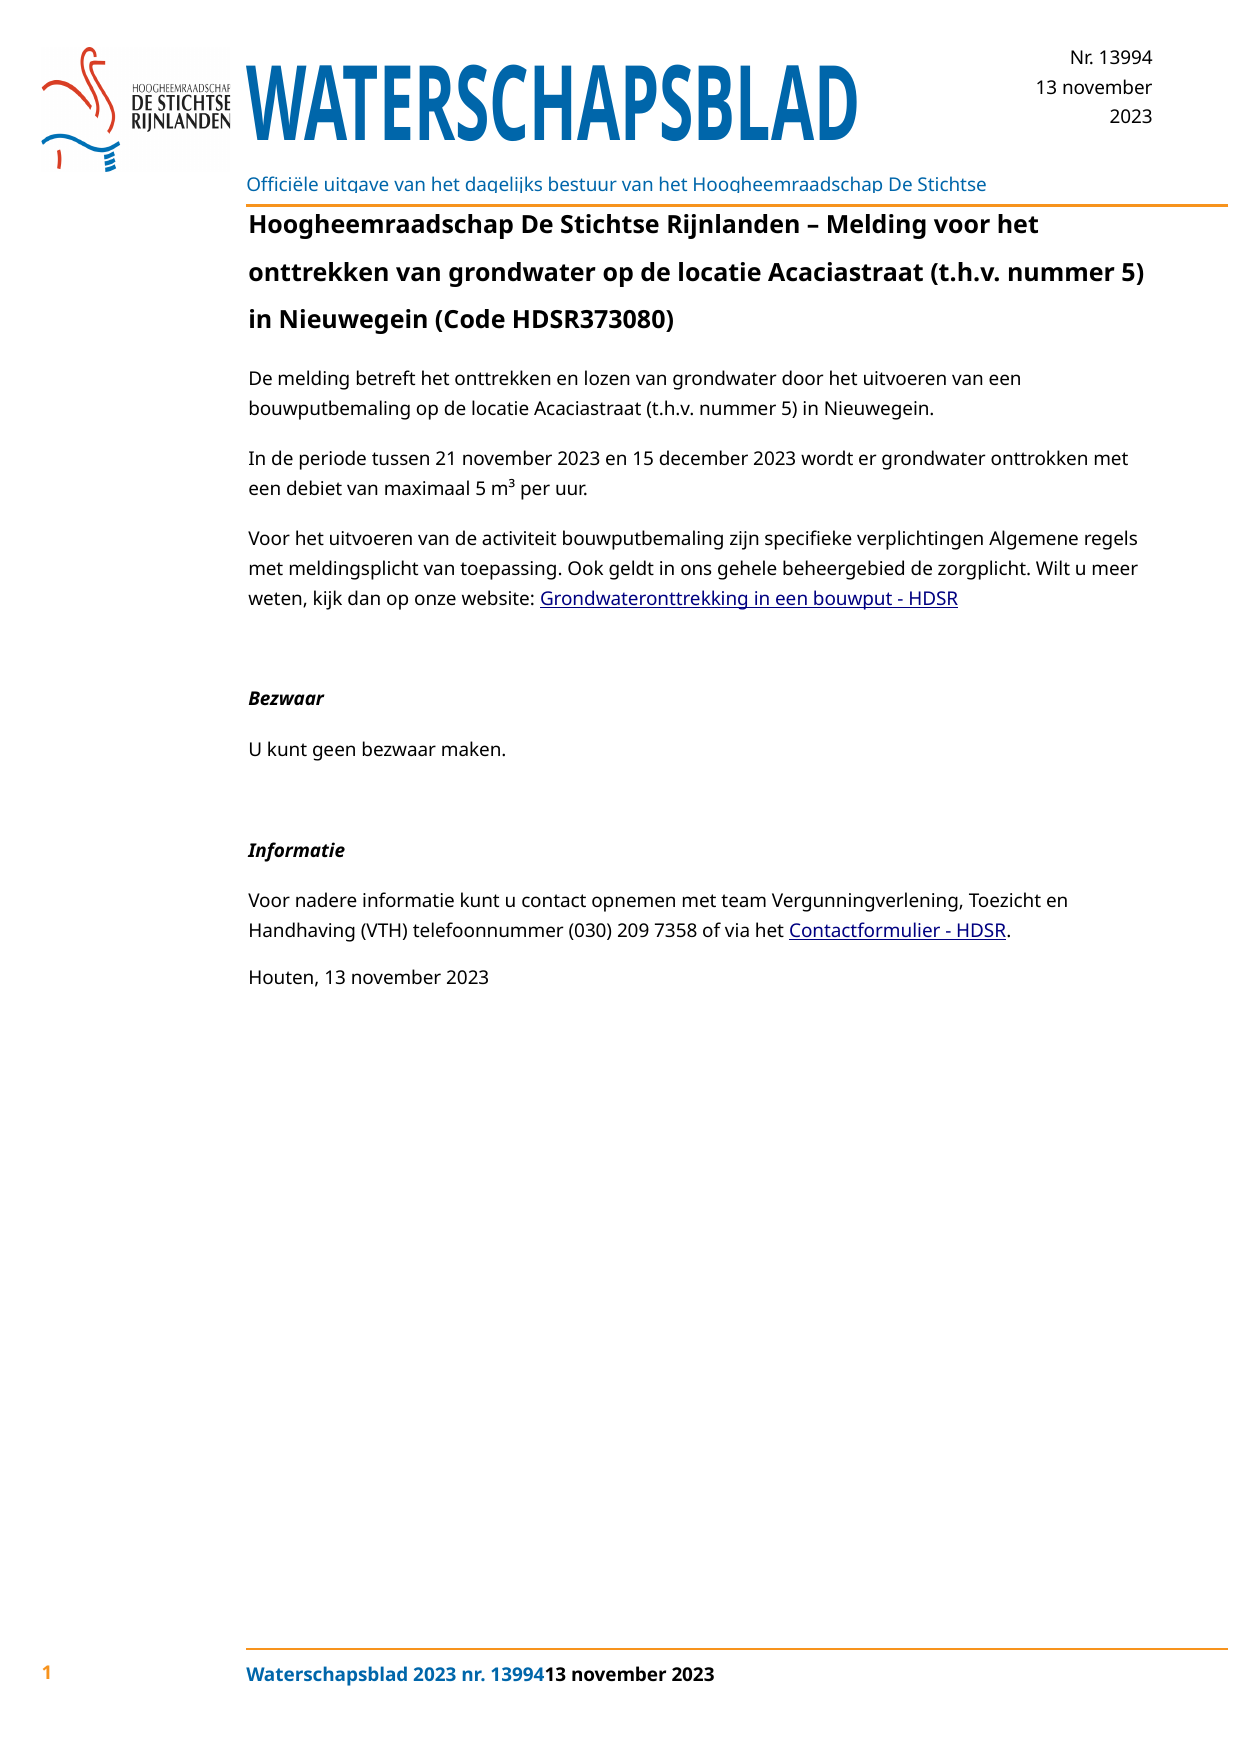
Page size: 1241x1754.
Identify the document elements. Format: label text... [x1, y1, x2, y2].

picture [41, 47, 231, 172]
text Informatie [248, 837, 1152, 862]
text Hoogheemraadschap De Stichtse Rijnlanden – Melding voor het onttrekken van grondwater op de locatie Acaciastraat (t.h.v. nummer 5) in Nieuwegein (Code HDSR373080) [248, 207, 1152, 336]
text De melding betreft het onttrekken en lozen van grondwater door het uitvoeren van een bouwputbemaling op de locatie Acaciastraat (t.h.v. nummer 5) in Nieuwegein. [248, 366, 1152, 421]
text Voor nadere informatie kunt u contact opnemen met team Vergunningverlening, Toezicht en Handhaving (VTH) telefoonnummer (030) 209 7358 of via het Contactformulier - HDSR. [248, 887, 1152, 942]
text U kunt geen bezwaar maken. [248, 736, 1152, 762]
text In de periode tussen 21 november 2023 en 15 december 2023 wordt er grondwater onttrokken met een debiet van maximaal 5 m³ per uur. [248, 446, 1152, 501]
text Voor het uitvoeren van de activiteit bouwputbemaling zijn specifieke verplichtingen Algemene regels met meldingsplicht van toepassing. Ook geldt in ons gehele beheergebied de zorgplicht. Wilt u meer weten, kijk dan op onze website: Grondwateronttrekking in een bouwput - HDSR [248, 526, 1152, 610]
text Houten, 13 november 2023 [248, 964, 1152, 990]
text Bezwaar [248, 686, 1152, 711]
